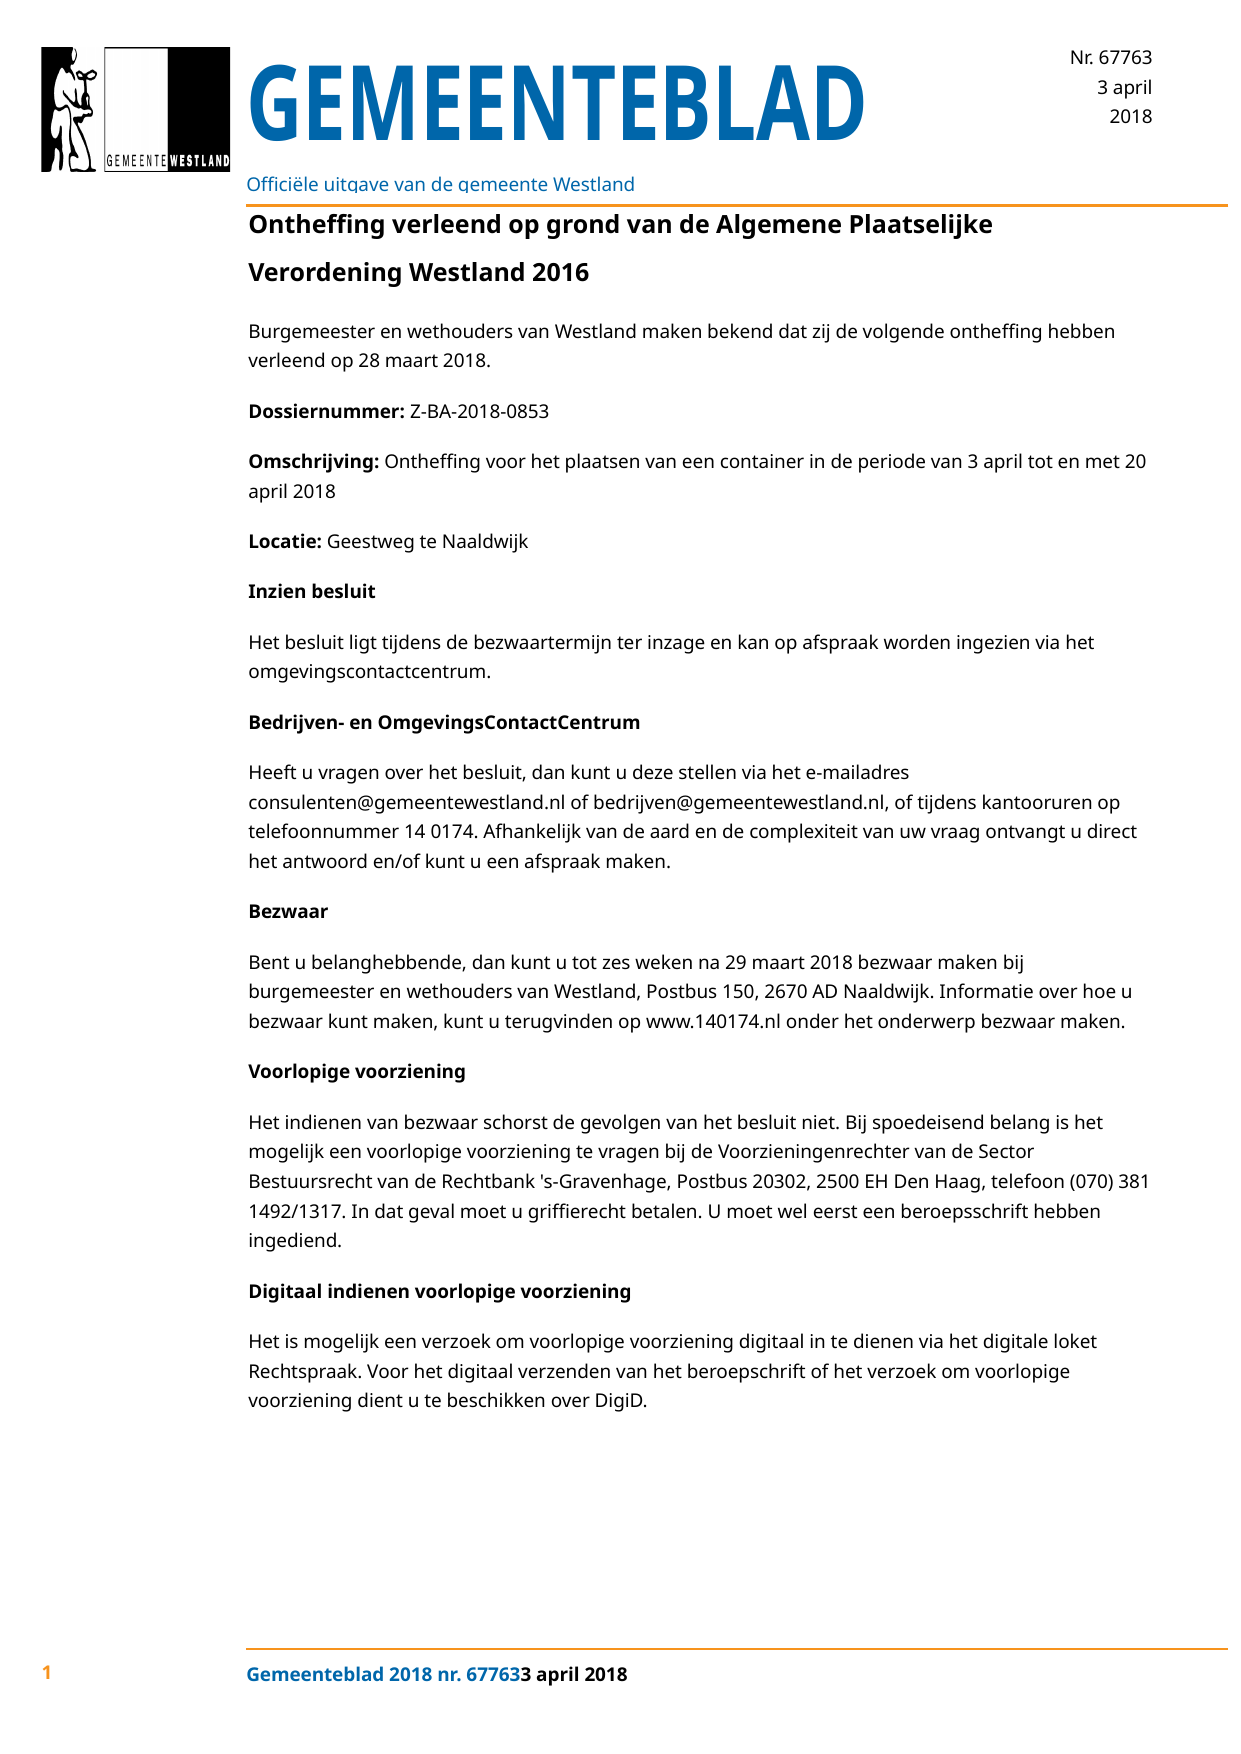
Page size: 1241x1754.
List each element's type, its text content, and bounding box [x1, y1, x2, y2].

text Bedrijven- en OmgevingsContactCentrum [248, 709, 1152, 735]
text Omschrijving: Ontheffing voor het plaatsen van een container in de periode van 3 april tot en met 20 april 2018 [248, 448, 1152, 504]
text Bent u belanghebbende, dan kunt u tot zes weken na 29 maart 2018 bezwaar maken bij burgemeester en wethouders van Westland, Postbus 150, 2670 AD Naaldwijk. Informatie over hoe u bezwaar kunt maken, kunt u terugvinden op www.140174.nl onder het onderwerp bezwaar maken. [248, 949, 1152, 1034]
text Het indienen van bezwaar schorst de gevolgen van het besluit niet. Bij spoedeisend belang is het mogelijk een voorlopige voorziening te vragen bij de Voorzieningenrechter van de Sector Bestuursrecht van de Rechtbank 's-Gravenhage, Postbus 20302, 2500 EH Den Haag, telefoon (070) 381 1492/1317. In dat geval moet u griffierecht betalen. U moet wel eerst een beroepsschrift hebben ingediend. [248, 1109, 1152, 1253]
picture [41, 47, 231, 172]
text Dossiernummer: Z-BA-2018-0853 [248, 398, 1152, 424]
text Inzien besluit [248, 579, 1152, 604]
text Het is mogelijk een verzoek om voorlopige voorziening digitaal in te dienen via het digitale loket Rechtspraak. Voor het digitaal verzenden van het beroepschrift of het verzoek om voorlopige voorziening dient u te beschikken over DigiD. [248, 1328, 1152, 1413]
text Ontheffing verleend op grond van de Algemene Plaatselijke Verordening Westland 2016 [248, 207, 1152, 288]
text Burgemeester en wethouders van Westland maken bekend dat zij de volgende ontheffing hebben verleend op 28 maart 2018. [248, 318, 1152, 373]
text Het besluit ligt tijdens de bezwaartermijn ter inzage en kan op afspraak worden ingezien via het omgevingscontactcentrum. [248, 629, 1152, 684]
text Bezwaar [248, 899, 1152, 924]
text Digitaal indienen voorlopige voorziening [248, 1278, 1152, 1304]
text Voorlopige voorziening [248, 1059, 1152, 1084]
text Locatie: Geestweg te Naaldwijk [248, 528, 1152, 554]
text Heeft u vragen over het besluit, dan kunt u deze stellen via het e-mailadres consulenten@gemeentewestland.nl of bedrijven@gemeentewestland.nl, of tijdens kantooruren op telefoonnummer 14 0174. Afhankelijk van de aard en de complexiteit van uw vraag ontvangt u direct het antwoord en/of kunt u een afspraak maken. [248, 759, 1152, 874]
